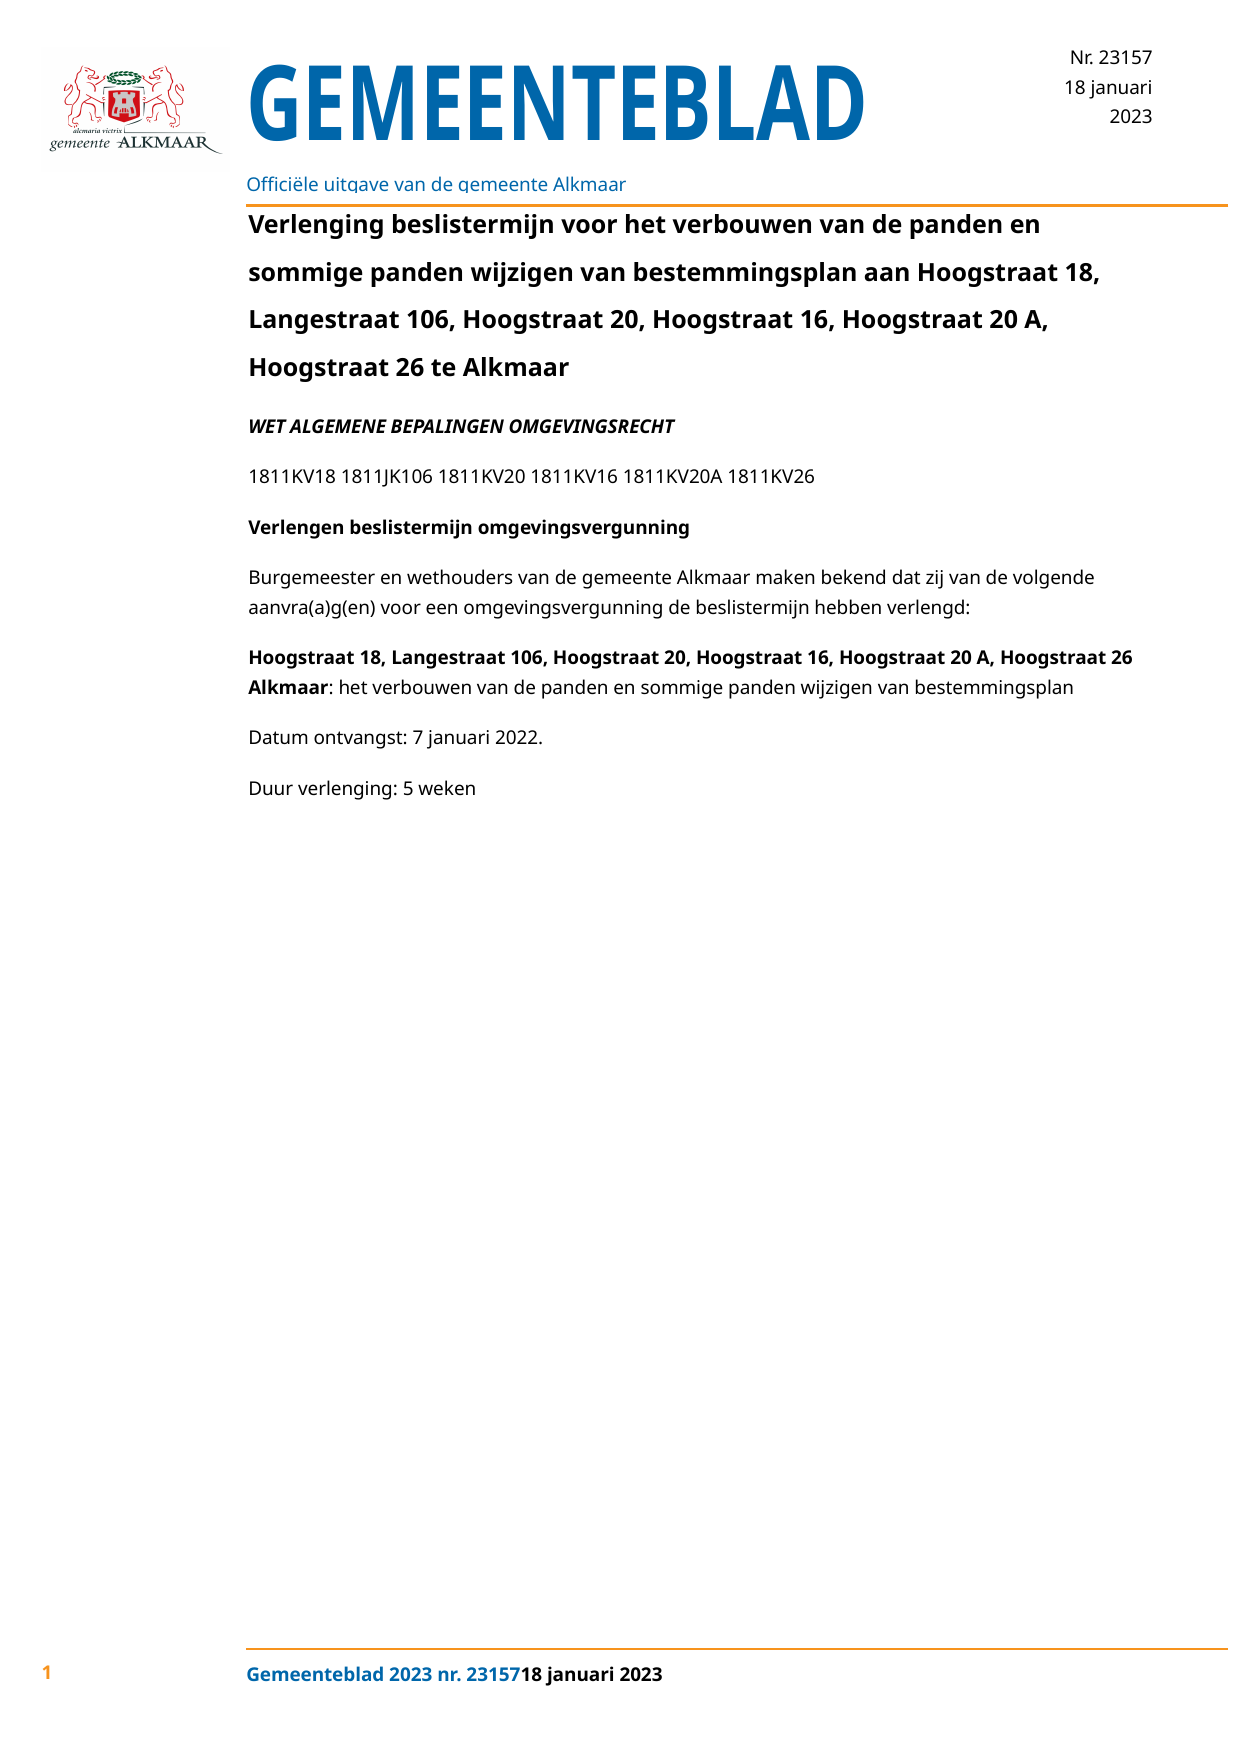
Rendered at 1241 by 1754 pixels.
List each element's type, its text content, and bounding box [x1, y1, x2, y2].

text Burgemeester en wethouders van de gemeente Alkmaar maken bekend dat zij van de volgende aanvra(a)g(en) voor een omgevingsvergunning de beslistermijn hebben verlengd: [248, 564, 1152, 620]
text WET ALGEMENE BEPALINGEN OMGEVINGSRECHT [248, 413, 1152, 439]
text Verlenging beslistermijn voor het verbouwen van de panden en sommige panden wijzigen van bestemmingsplan aan Hoogstraat 18, Langestraat 106, Hoogstraat 20, Hoogstraat 16, Hoogstraat 20 A, Hoogstraat 26 te Alkmaar [248, 207, 1152, 384]
text 1811KV18 1811JK106 1811KV20 1811KV16 1811KV20A 1811KV26 [248, 463, 1152, 489]
text Hoogstraat 18, Langestraat 106, Hoogstraat 20, Hoogstraat 16, Hoogstraat 20 A, Hoogstraat 26 Alkmaar: het verbouwen van de panden en sommige panden wijzigen van bestemmingsplan [248, 644, 1152, 700]
text Duur verlenging: 5 weken [248, 775, 1152, 801]
text Verlengen beslistermijn omgevingsvergunning [248, 514, 1152, 540]
picture [41, 47, 231, 172]
text Datum ontvangst: 7 januari 2022. [248, 724, 1152, 750]
